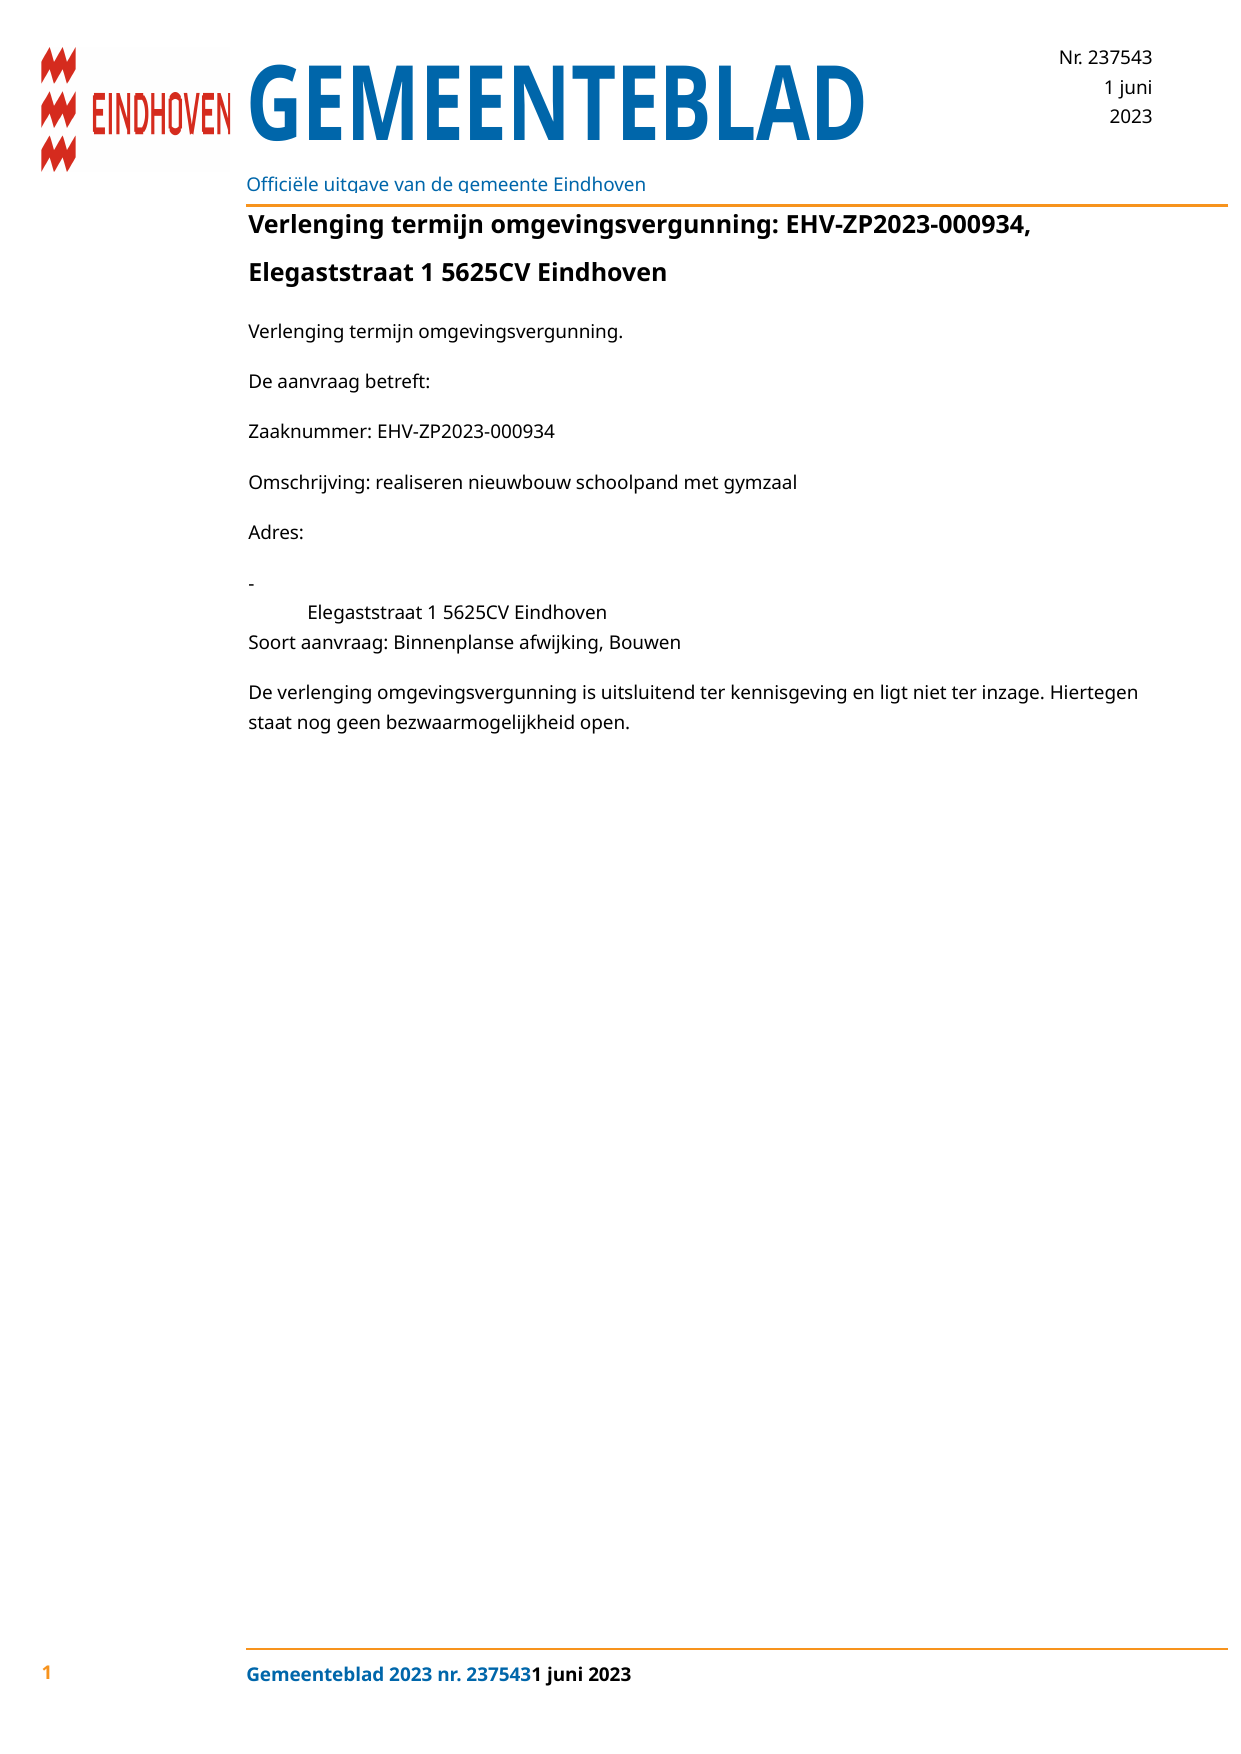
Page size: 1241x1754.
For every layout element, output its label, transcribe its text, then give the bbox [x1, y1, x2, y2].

text Verlenging termijn omgevingsvergunning. [248, 318, 1152, 344]
text Verlenging termijn omgevingsvergunning: EHV-ZP2023-000934, Elegaststraat 1 5625CV Eindhoven [248, 207, 1152, 288]
text Omschrijving: realiseren nieuwbouw schoolpand met gymzaal [248, 469, 1152, 495]
text Zaaknummer: EHV-ZP2023-000934 [248, 419, 1152, 444]
text Adres: [248, 519, 1152, 545]
text De verlenging omgevingsvergunning is uitsluitend ter kennisgeving en ligt niet ter inzage. Hiertegen staat nog geen bezwaarmogelijkheid open. [248, 679, 1152, 735]
list Elegaststraat 1 5625CV Eindhoven [248, 599, 1152, 625]
text Soort aanvraag: Binnenplanse afwijking, Bouwen [248, 629, 1152, 655]
picture [41, 47, 231, 172]
text De aanvraag betreft: [248, 368, 1152, 394]
